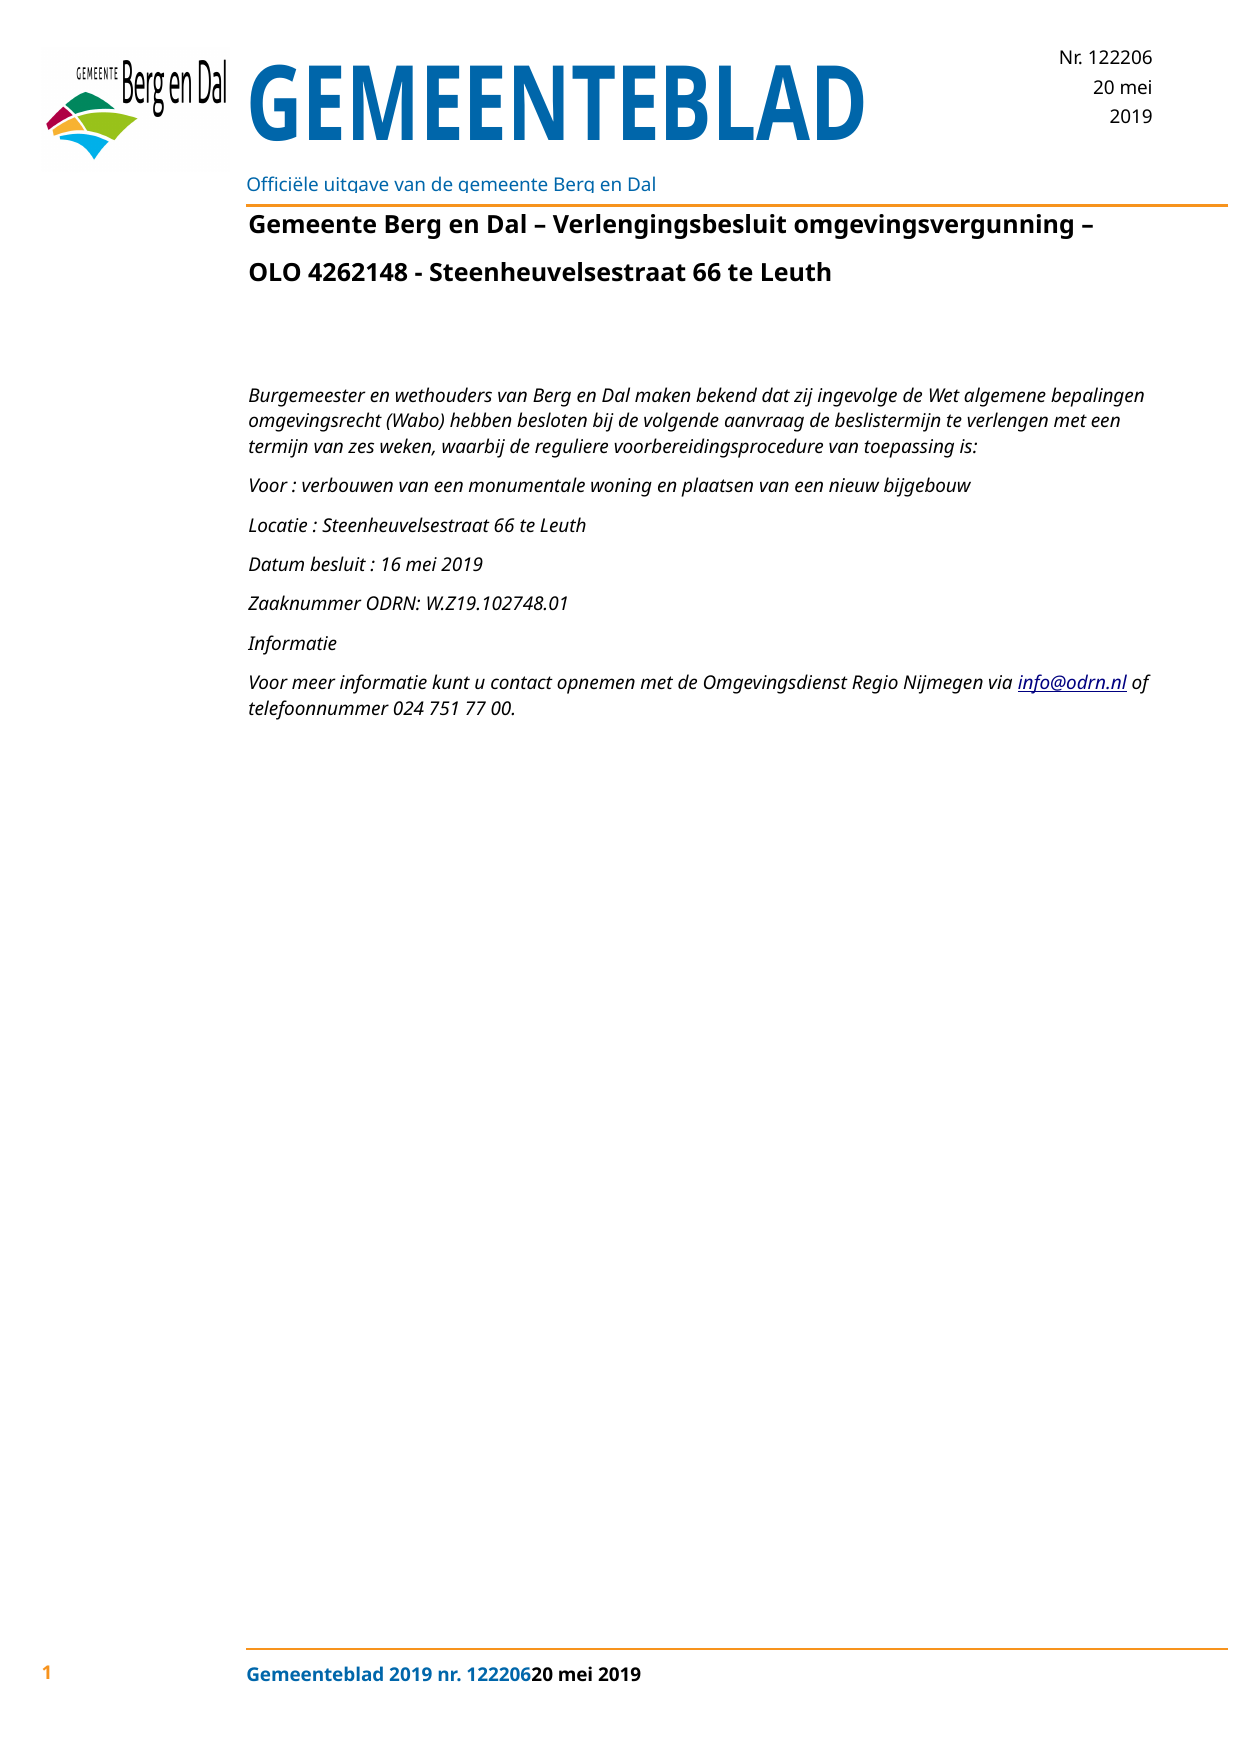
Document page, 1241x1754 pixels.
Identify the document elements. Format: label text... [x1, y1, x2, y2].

picture [41, 47, 231, 172]
text Voor : verbouwen van een monumentale woning en plaatsen van een nieuw bijgebouw [248, 473, 1152, 498]
text Locatie : Steenheuvelsestraat 66 te Leuth [248, 512, 1152, 538]
text Gemeente Berg en Dal – Verlengingsbesluit omgevingsvergunning – OLO 4262148 - Steenheuvelsestraat 66 te Leuth [248, 207, 1152, 288]
text Informatie [248, 630, 1152, 655]
text Voor meer informatie kunt u contact opnemen met de Omgevingsdienst Regio Nijmegen via info@odrn.nl of telefoonnummer 024 751 77 00. [248, 669, 1152, 720]
text Burgemeester en wethouders van Berg en Dal maken bekend dat zij ingevolge de Wet algemene bepalingen omgevingsrecht (Wabo) hebben besloten bij de volgende aanvraag de beslistermijn te verlengen met een termijn van zes weken, waarbij de reguliere voorbereidingsprocedure van toepassing is: [248, 382, 1152, 459]
text Zaaknummer ODRN: W.Z19.102748.01 [248, 590, 1152, 616]
text Datum besluit : 16 mei 2019 [248, 551, 1152, 577]
